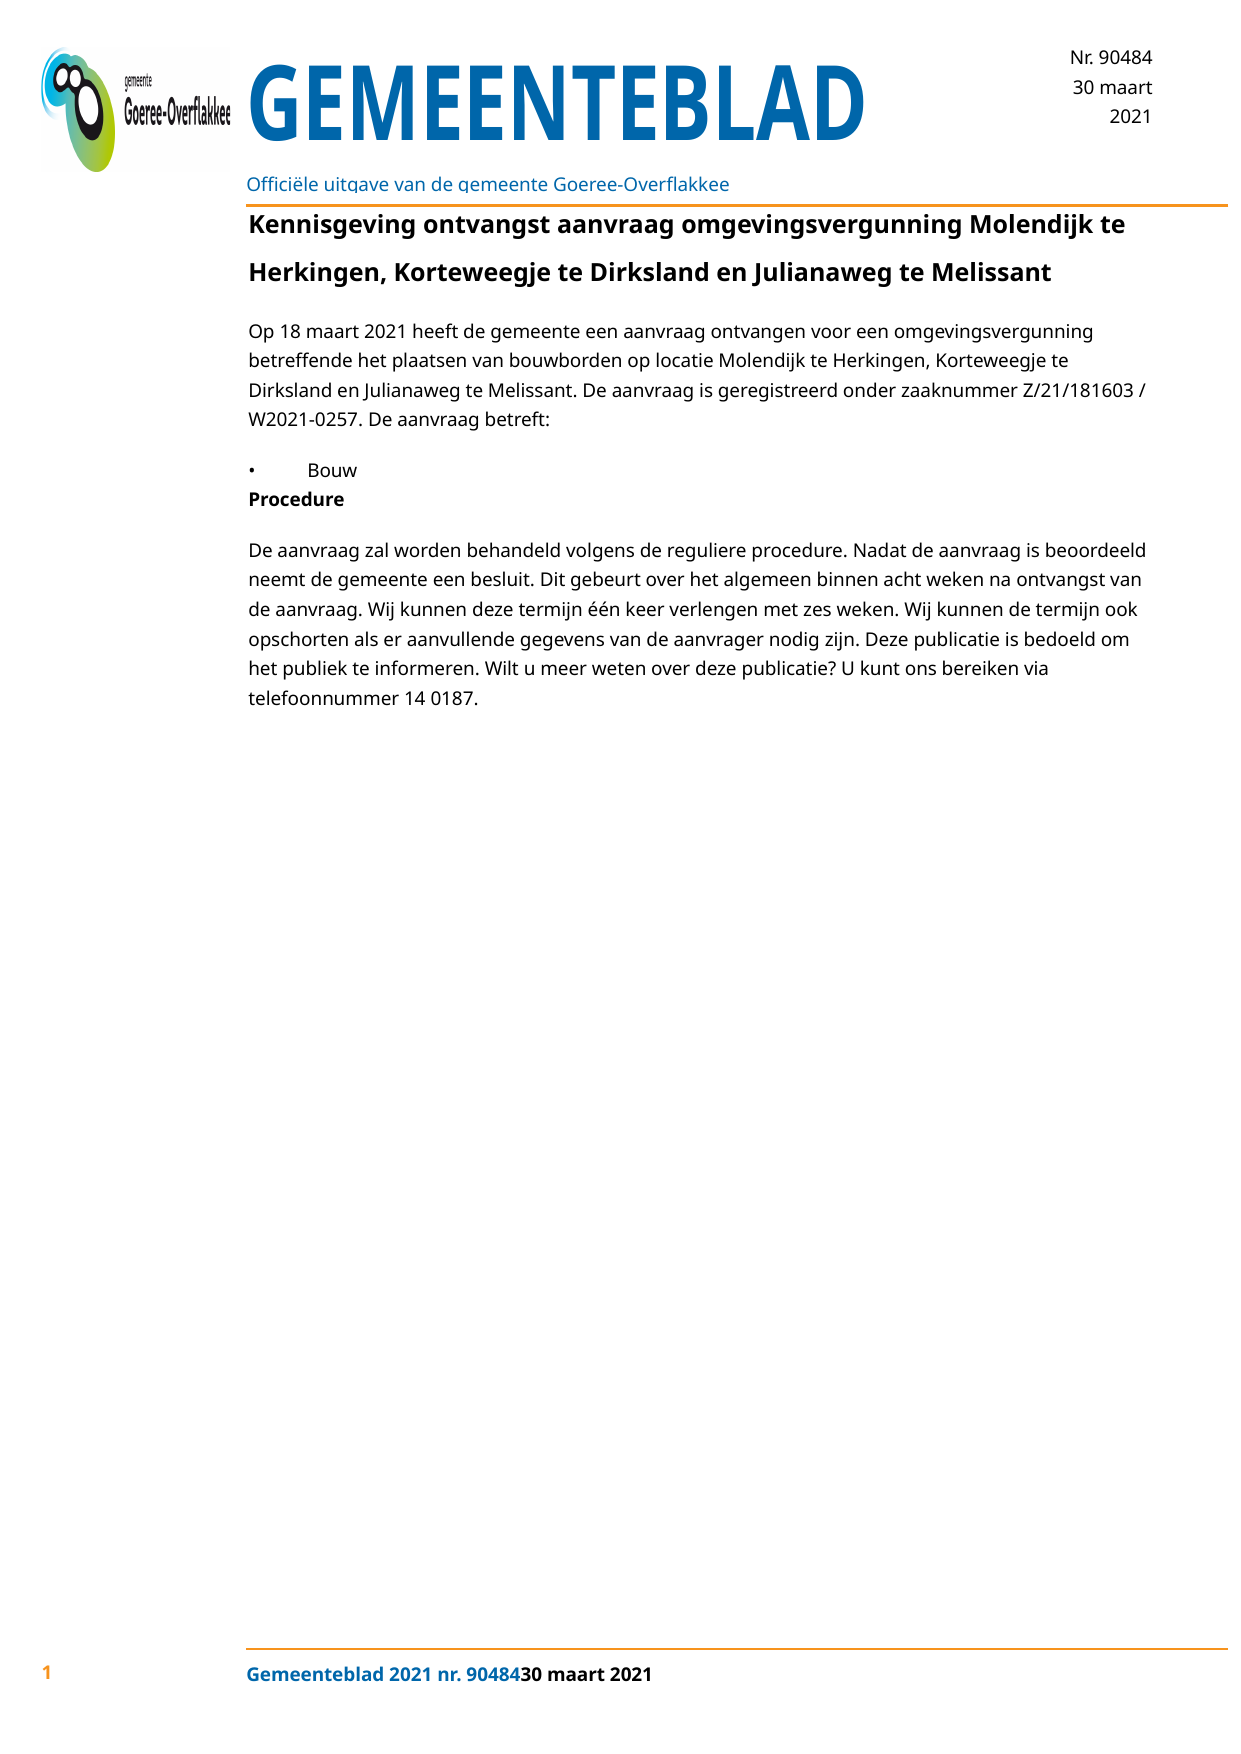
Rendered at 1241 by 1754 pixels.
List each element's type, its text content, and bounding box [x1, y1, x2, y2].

text Op 18 maart 2021 heeft de gemeente een aanvraag ontvangen voor een omgevingsvergunning betreffende het plaatsen van bouwborden op locatie Molendijk te Herkingen, Korteweegje te Dirksland en Julianaweg te Melissant. De aanvraag is geregistreerd onder zaaknummer Z/21/181603 / W2021-0257. De aanvraag betreft: [248, 318, 1152, 432]
text Procedure [248, 487, 1152, 512]
picture [41, 47, 231, 172]
list Bouw [248, 457, 1152, 483]
text De aanvraag zal worden behandeld volgens de reguliere procedure. Nadat de aanvraag is beoordeeld neemt de gemeente een besluit. Dit gebeurt over het algemeen binnen acht weken na ontvangst van de aanvraag. Wij kunnen deze termijn één keer verlengen met zes weken. Wij kunnen de termijn ook opschorten als er aanvullende gegevens van de aanvrager nodig zijn. Deze publicatie is bedoeld om het publiek te informeren. Wilt u meer weten over deze publicatie? U kunt ons bereiken via telefoonnummer 14 0187. [248, 537, 1152, 711]
text Kennisgeving ontvangst aanvraag omgevingsvergunning Molendijk te Herkingen, Korteweegje te Dirksland en Julianaweg te Melissant [248, 207, 1152, 288]
